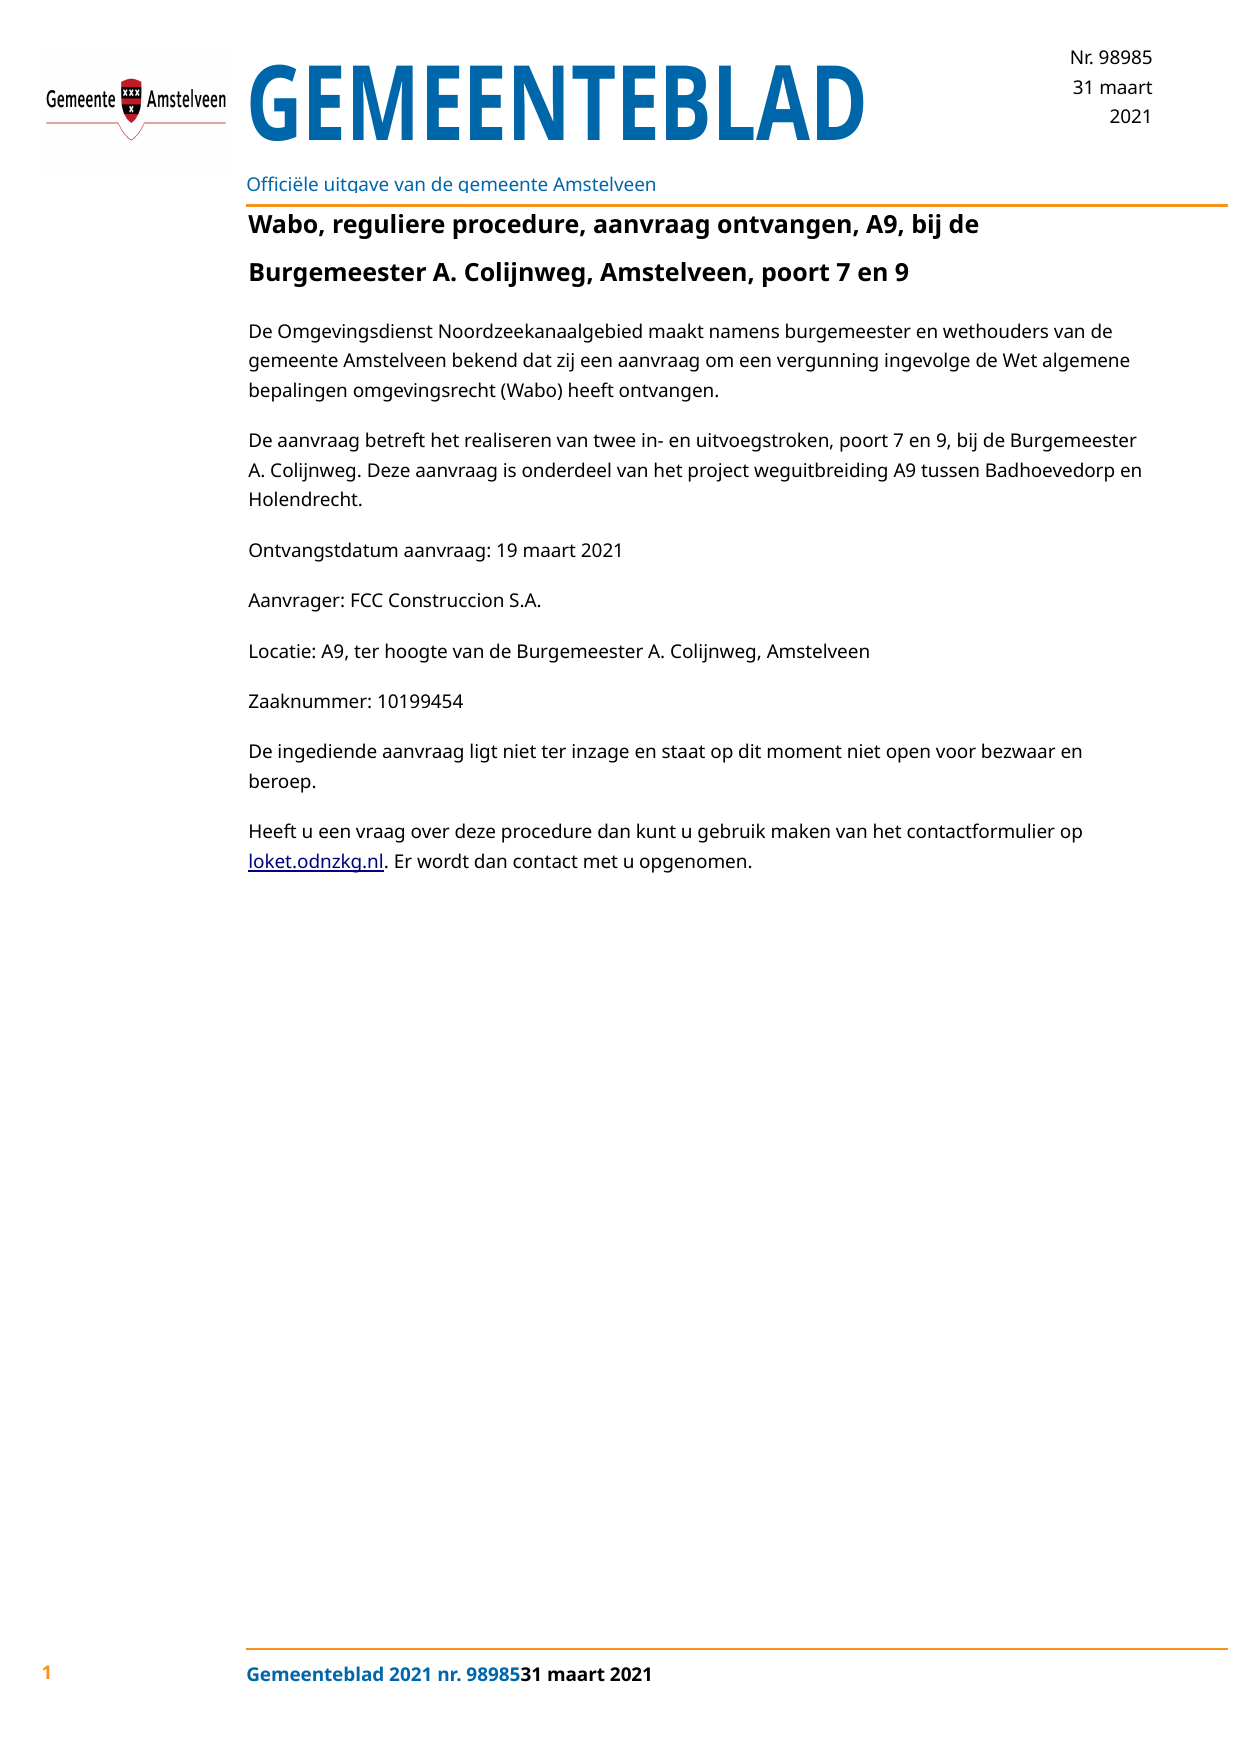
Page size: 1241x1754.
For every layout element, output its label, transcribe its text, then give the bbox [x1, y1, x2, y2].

text De aanvraag betreft het realiseren van twee in- en uitvoegstroken, poort 7 en 9, bij de Burgemeester A. Colijnweg. Deze aanvraag is onderdeel van het project weguitbreiding A9 tussen Badhoevedorp en Holendrecht. [248, 427, 1152, 512]
text De ingediende aanvraag ligt niet ter inzage en staat op dit moment niet open voor bezwaar en beroep. [248, 739, 1152, 794]
text Wabo, reguliere procedure, aanvraag ontvangen, A9, bij de Burgemeester A. Colijnweg, Amstelveen, poort 7 en 9 [248, 207, 1152, 288]
text De Omgevingsdienst Noordzeekanaalgebied maakt namens burgemeester en wethouders van de gemeente Amstelveen bekend dat zij een aanvraag om een vergunning ingevolge de Wet algemene bepalingen omgevingsrecht (Wabo) heeft ontvangen. [248, 318, 1152, 403]
text Ontvangstdatum aanvraag: 19 maart 2021 [248, 537, 1152, 563]
text Heeft u een vraag over deze procedure dan kunt u gebruik maken van het contactformulier op loket.odnzkg.nl. Er wordt dan contact met u opgenomen. [248, 819, 1152, 874]
text Aanvrager: FCC Construccion S.A. [248, 587, 1152, 613]
picture [41, 47, 231, 172]
text Locatie: A9, ter hoogte van de Burgemeester A. Colijnweg, Amstelveen [248, 638, 1152, 664]
text Zaaknummer: 10199454 [248, 688, 1152, 714]
